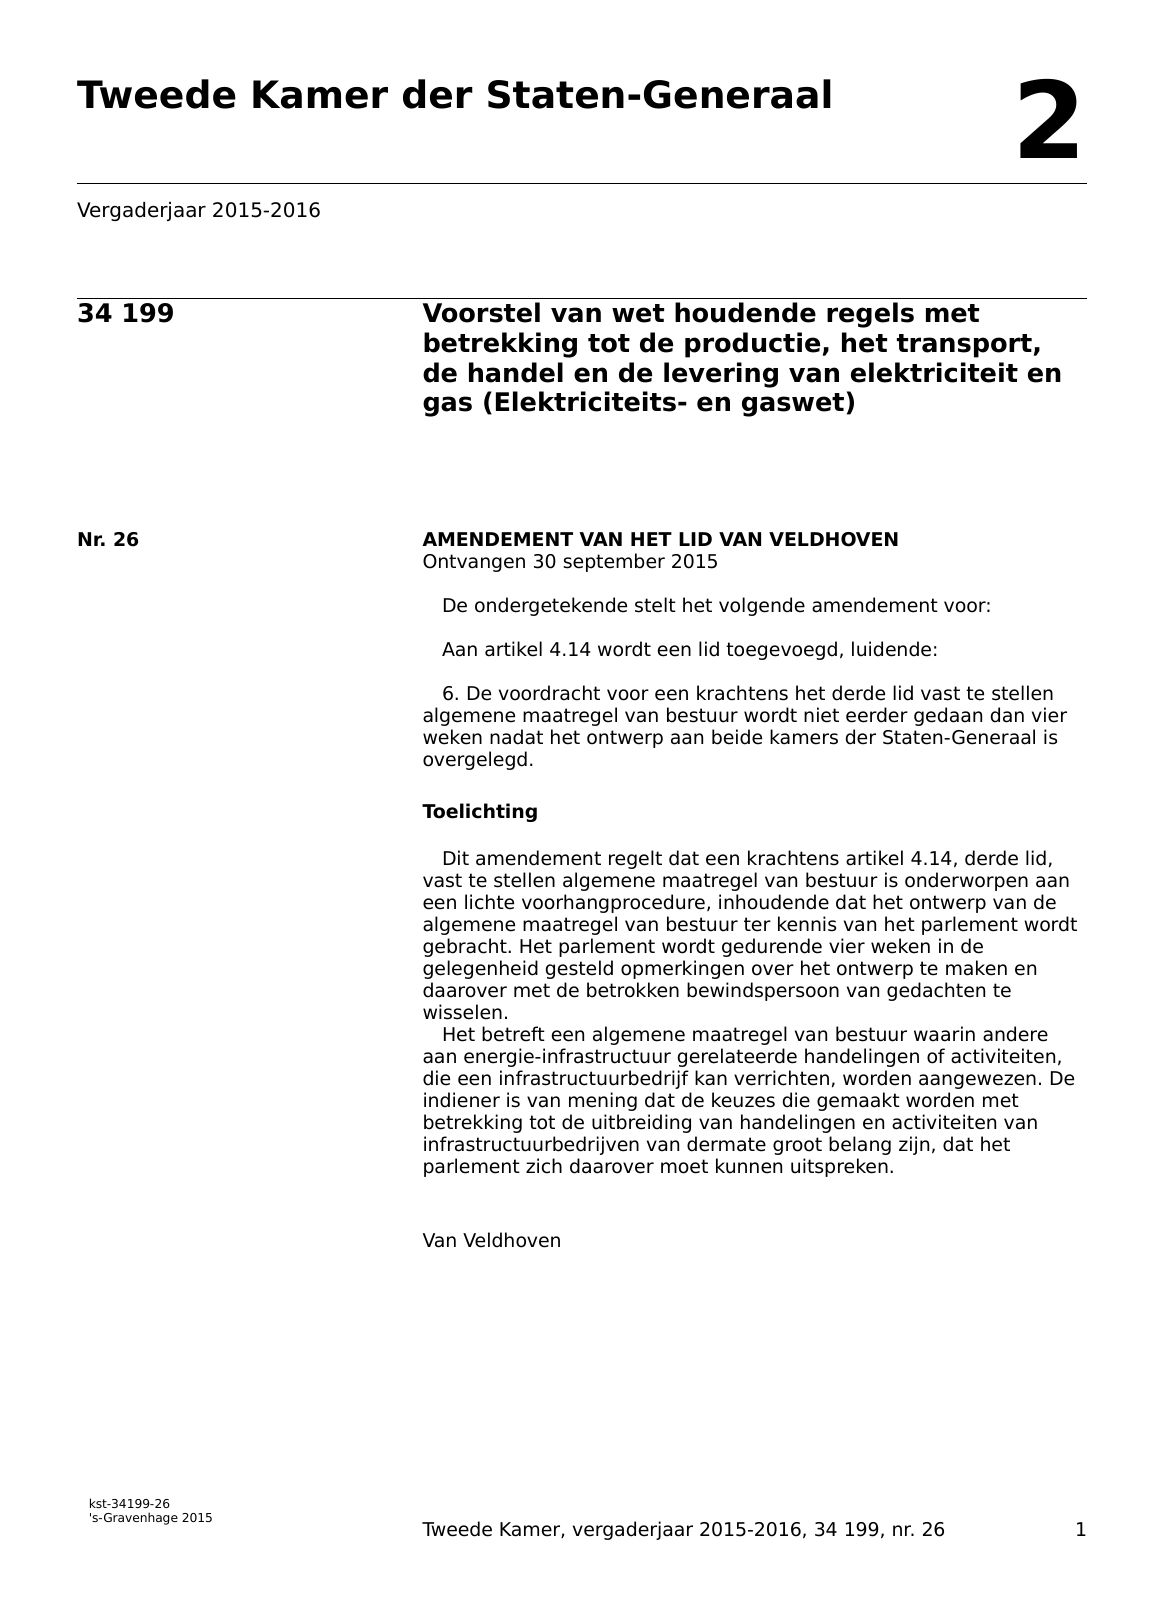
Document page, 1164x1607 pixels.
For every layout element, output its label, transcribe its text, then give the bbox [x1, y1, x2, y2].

table_header Tweede Kamer der Staten-Generaal [77, 59, 886, 183]
subtitle 34 199 Voorstel van wet houdende regels met betrekking tot de productie, het transport, de handel en de levering van elektriciteit en gas (Elektriciteits- en gaswet) [77, 299, 1087, 418]
table_header 2 [886, 59, 1087, 183]
text Van Veldhoven [422, 1208, 1087, 1252]
text De ondergetekende stelt het volgende amendement voor: [422, 595, 1087, 617]
text Dit amendement regelt dat een krachtens artikel 4.14, derde lid, vast te stellen algemene maatregel van bestuur is onderworpen aan een lichte voorhangprocedure, inhoudende dat het ontwerp van de algemene maatregel van bestuur ter kennis van het parlement wordt gebracht. Het parlement wordt gedurende vier weken in de gelegenheid gesteld opmerkingen over het ontwerp te maken en daarover met de betrokken bewindspersoon van gedachten te wisselen. [422, 848, 1087, 1024]
text Ontvangen 30 september 2015 [422, 551, 1087, 573]
text Aan artikel 4.14 wordt een lid toegevoegd, luidende: [422, 639, 1087, 661]
text 's-Gravenhage 2015 [88, 1511, 323, 1525]
text Het betreft een algemene maatregel van bestuur waarin andere aan energie-infrastructuur gerelateerde handelingen of activiteiten, die een infrastructuurbedrijf kan verrichten, worden aangewezen. De indiener is van mening dat de keuzes die gemaakt worden met betrekking tot de uitbreiding van handelingen en activiteiten van infrastructuurbedrijven van dermate groot belang zijn, dat het parlement zich daarover moet kunnen uitspreken. [422, 1024, 1087, 1178]
table_cell Vergaderjaar 2015-2016 [77, 184, 1087, 298]
text kst-34199-26 [88, 1497, 323, 1511]
subtitle Toelichting [422, 801, 1087, 823]
subtitle Nr. 26 AMENDEMENT VAN HET LID VAN VELDHOVEN [77, 529, 1087, 551]
text 6. De voordracht voor een krachtens het derde lid vast te stellen algemene maatregel van bestuur wordt niet eerder gedaan dan vier weken nadat het ontwerp aan beide kamers der Staten-Generaal is overgelegd. [422, 683, 1087, 771]
